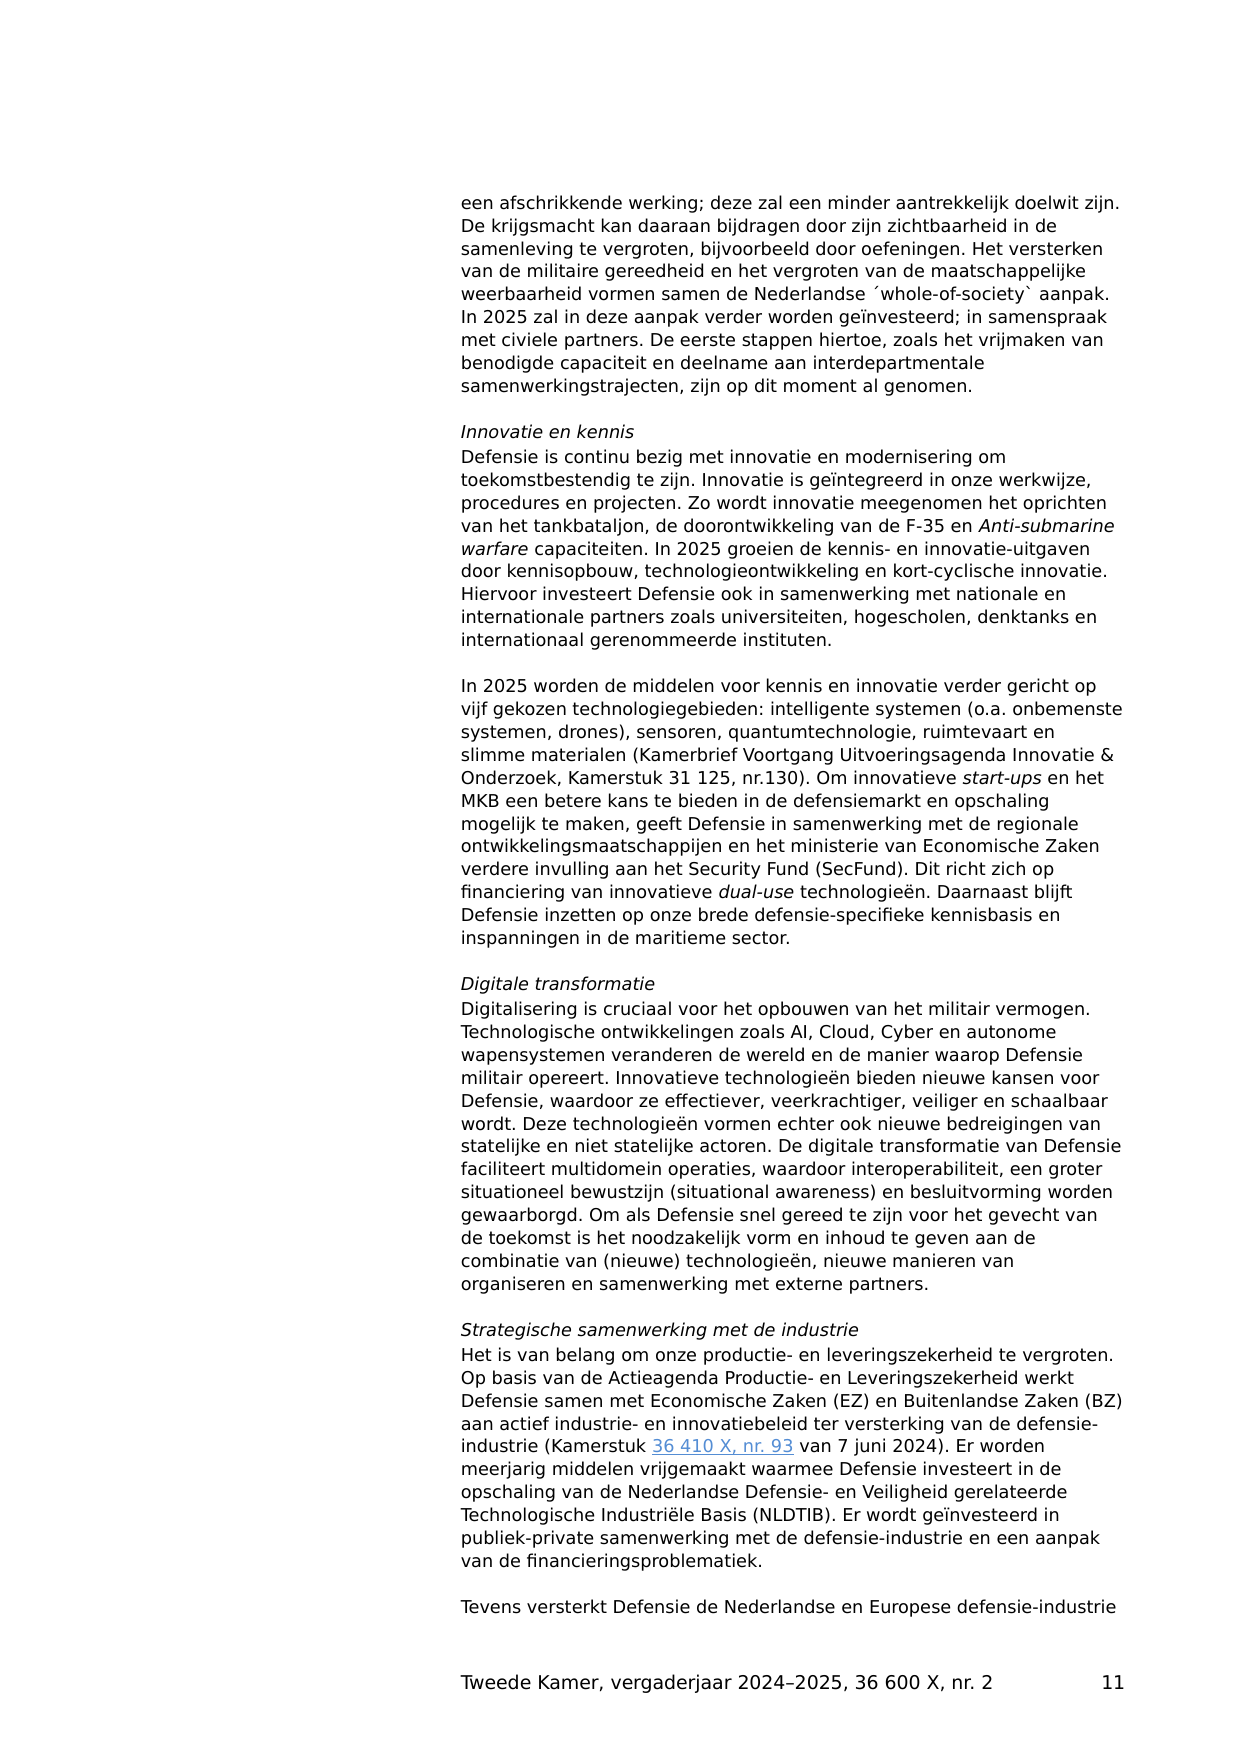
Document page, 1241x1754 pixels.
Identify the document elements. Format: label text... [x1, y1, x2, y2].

text Digitalisering is cruciaal voor het opbouwen van het militair vermogen. Technologische ontwikkelingen zoals AI, Cloud, Cyber en autonome wapensystemen veranderen de wereld en de manier waarop Defensie militair opereert. Innovatieve technologieën bieden nieuwe kansen voor Defensie, waardoor ze effectiever, veerkrachtiger, veiliger en schaalbaar wordt. Deze technologieën vormen echter ook nieuwe bedreigingen van statelijke en niet statelijke actoren. De digitale transformatie van Defensie faciliteert multidomein operaties, waardoor interoperabiliteit, een groter situationeel bewustzijn (situational awareness) en besluitvorming worden gewaarborgd. Om als Defensie snel gereed te zijn voor het gevecht van de toekomst is het noodzakelijk vorm en inhoud te geven aan de combinatie van (nieuwe) technologieën, nieuwe manieren van organiseren en samenwerking met externe partners. [461, 997, 1125, 1295]
text een afschrikkende werking; deze zal een minder aantrekkelijk doelwit zijn. De krijgsmacht kan daaraan bijdragen door zijn zichtbaarheid in de samenleving te vergroten, bijvoorbeeld door oefeningen. Het versterken van de militaire gereedheid en het vergroten van de maatschappelijke weerbaarheid vormen samen de Nederlandse ´whole-of-society` aanpak. In 2025 zal in deze aanpak verder worden geïnvesteerd; in samenspraak met civiele partners. De eerste stappen hiertoe, zoals het vrijmaken van benodigde capaciteit en deelname aan interdepartmentale samenwerkingstrajecten, zijn op dit moment al genomen. [461, 191, 1125, 397]
text Tevens versterkt Defensie de Nederlandse en Europese defensie-industrie [461, 1595, 1125, 1618]
text In 2025 worden de middelen voor kennis en innovatie verder gericht op vijf gekozen technologiegebieden: intelligente systemen (o.a. onbemenste systemen, drones), sensoren, quantumtechnologie, ruimtevaart en slimme materialen (Kamerbrief Voortgang Uitvoeringsagenda Innovatie & Onderzoek, Kamerstuk 31 125, nr.130). Om innovatieve start-ups en het MKB een betere kans te bieden in de defensiemarkt en opschaling mogelijk te maken, geeft Defensie in samenwerking met de regionale ontwikkelingsmaatschappijen en het ministerie van Economische Zaken verdere invulling aan het Security Fund (SecFund). Dit richt zich op financiering van innovatieve dual-use technologieën. Daarnaast blijft Defensie inzetten op onze brede defensie-specifieke kennisbasis en inspanningen in de maritieme sector. [461, 674, 1125, 949]
text Het is van belang om onze productie- en leveringszekerheid te vergroten. Op basis van de Actieagenda Productie- en Leveringszekerheid werkt Defensie samen met Economische Zaken (EZ) en Buitenlandse Zaken (BZ) aan actief industrie- en innovatiebeleid ter versterking van de defensie-industrie (Kamerstuk 36 410 X, nr. 93 van 7 juni 2024). Er worden meerjarig middelen vrijgemaakt waarmee Defensie investeert in de opschaling van de Nederlandse Defensie- en Veiligheid gerelateerde Technologische Industriële Basis (NLDTIB). Er wordt geïnvesteerd in publiek-private samenwerking met de defensie-industrie en een aanpak van de financieringsproblematiek. [461, 1343, 1125, 1572]
text Strategische samenwerking met de industrie [461, 1318, 1125, 1341]
text Innovatie en kennis [461, 420, 1125, 443]
text Defensie is continu bezig met innovatie en modernisering om toekomstbestendig te zijn. Innovatie is geïntegreerd in onze werkwijze, procedures en projecten. Zo wordt innovatie meegenomen het oprichten van het tankbataljon, de doorontwikkeling van de F-35 en Anti-submarine warfare capaciteiten. In 2025 groeien de kennis- en innovatie-uitgaven door kennisopbouw, technologieontwikkeling en kort-cyclische innovatie. Hiervoor investeert Defensie ook in samenwerking met nationale en internationale partners zoals universiteiten, hogescholen, denktanks en internationaal gerenommeerde instituten. [461, 445, 1125, 651]
text Digitale transformatie [461, 972, 1125, 995]
